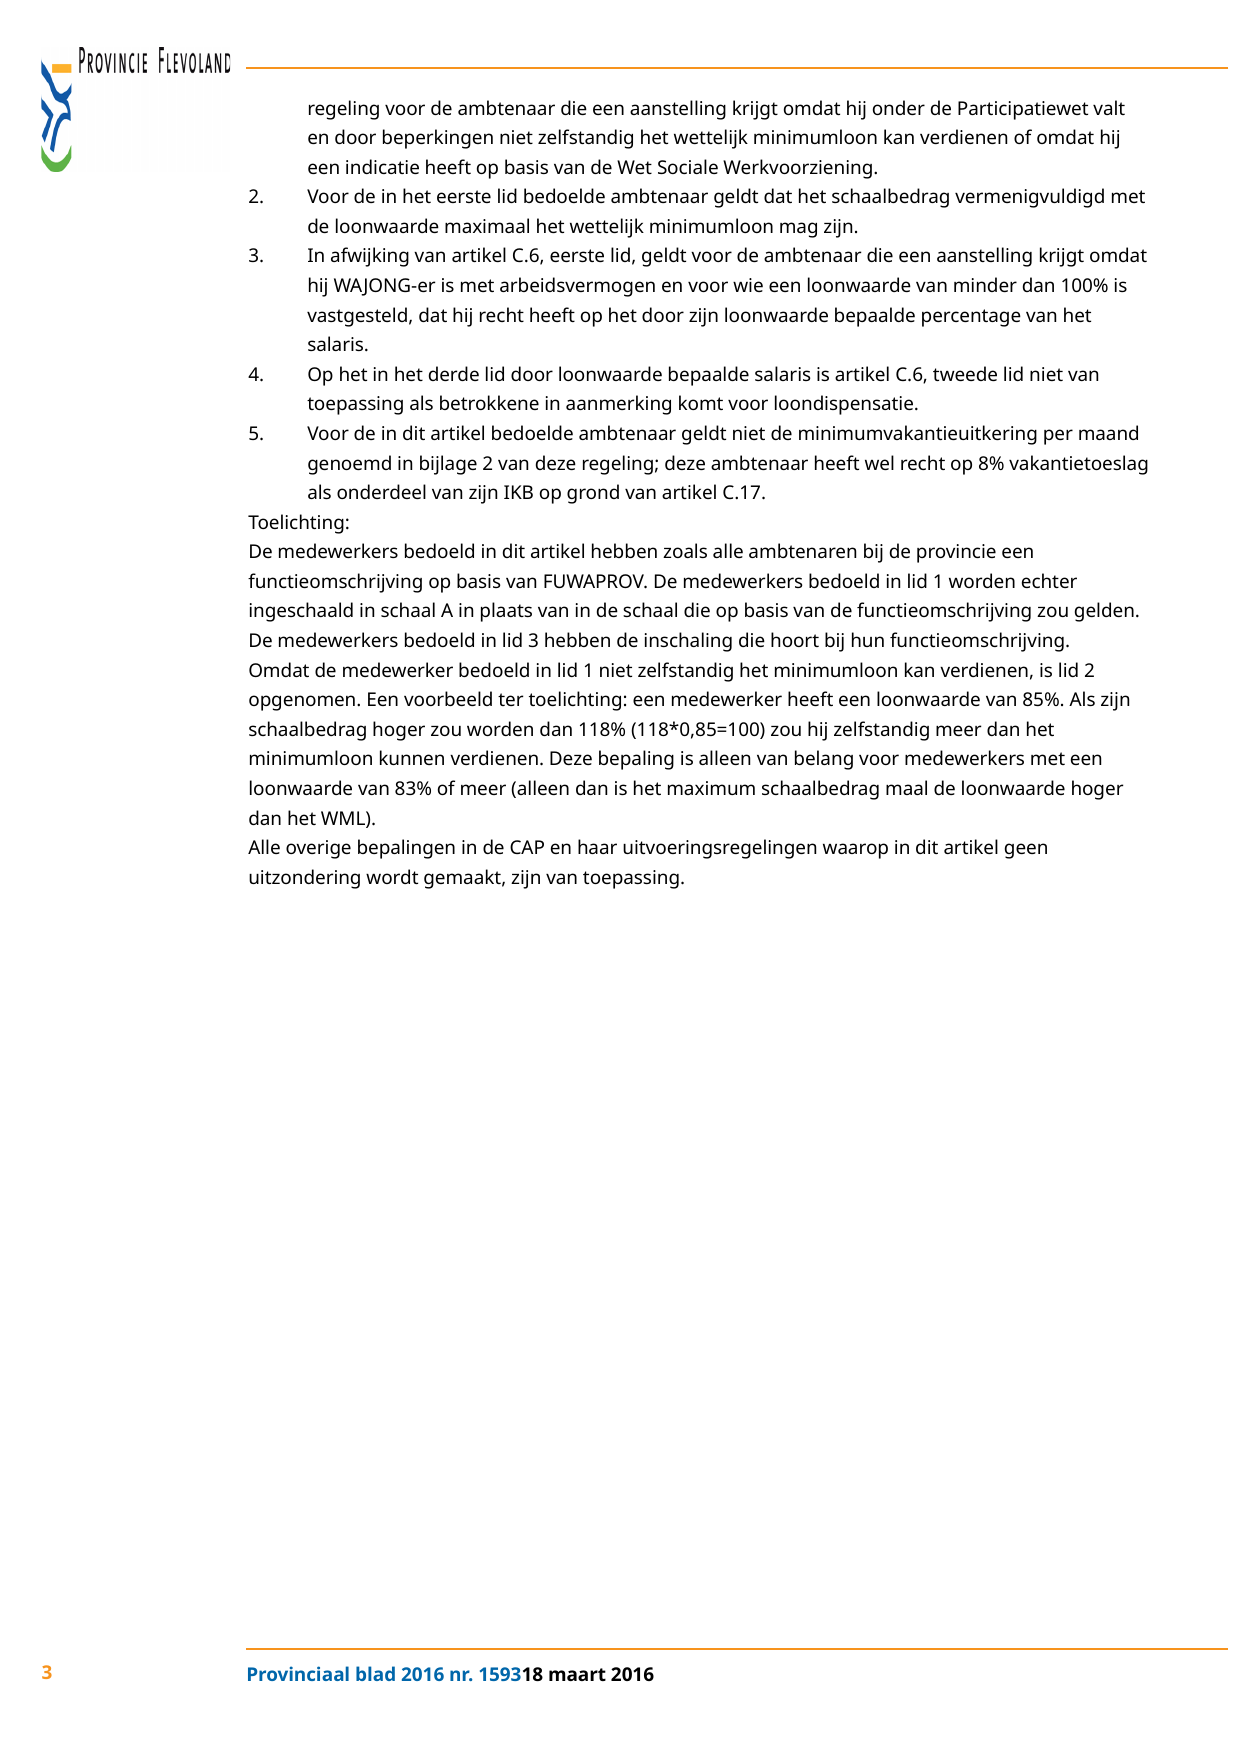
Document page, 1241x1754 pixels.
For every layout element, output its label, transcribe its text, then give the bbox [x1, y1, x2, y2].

list Voor de in het eerste lid bedoelde ambtenaar geldt dat het schaalbedrag vermenigvuldigd met de loonwaarde maximaal het wettelijk minimumloon mag zijn. [248, 183, 1152, 239]
picture [41, 47, 231, 172]
text Omdat de medewerker bedoeld in lid 1 niet zelfstandig het minimumloon kan verdienen, is lid 2 opgenomen. Een voorbeeld ter toelichting: een medewerker heeft een loonwaarde van 85%. Als zijn schaalbedrag hoger zou worden dan 118% (118*0,85=100) zou hij zelfstandig meer dan het minimumloon kunnen verdienen. Deze bepaling is alleen van belang voor medewerkers met een loonwaarde van 83% of meer (alleen dan is het maximum schaalbedrag maal de loonwaarde hoger dan het WML). [248, 657, 1152, 831]
list In afwijking van artikel C.6, eerste lid, geldt voor de ambtenaar die een aanstelling krijgt omdat hij WAJONG-er is met arbeidsvermogen en voor wie een loonwaarde van minder dan 100% is vastgesteld, dat hij recht heeft op het door zijn loonwaarde bepaalde percentage van het salaris. [248, 243, 1152, 357]
list regeling voor de ambtenaar die een aanstelling krijgt omdat hij onder de Participatiewet valt en door beperkingen niet zelfstandig het wettelijk minimumloon kan verdienen of omdat hij een indicatie heeft op basis van de Wet Sociale Werkvoorziening. [248, 95, 1152, 180]
text Alle overige bepalingen in de CAP en haar uitvoeringsregelingen waarop in dit artikel geen uitzondering wordt gemaakt, zijn van toepassing. [248, 834, 1152, 890]
list Op het in het derde lid door loonwaarde bepaalde salaris is artikel C.6, tweede lid niet van toepassing als betrokkene in aanmerking komt voor loondispensatie. [248, 361, 1152, 416]
text De medewerkers bedoeld in dit artikel hebben zoals alle ambtenaren bij de provincie een functieomschrijving op basis van FUWAPROV. De medewerkers bedoeld in lid 1 worden echter ingeschaald in schaal A in plaats van in de schaal die op basis van de functieomschrijving zou gelden. De medewerkers bedoeld in lid 3 hebben de inschaling die hoort bij hun functieomschrijving. [248, 538, 1152, 653]
text Toelichting: [248, 509, 1152, 535]
list Voor de in dit artikel bedoelde ambtenaar geldt niet de minimumvakantieuitkering per maand genoemd in bijlage 2 van deze regeling; deze ambtenaar heeft wel recht op 8% vakantietoeslag als onderdeel van zijn IKB op grond van artikel C.17. [248, 420, 1152, 505]
